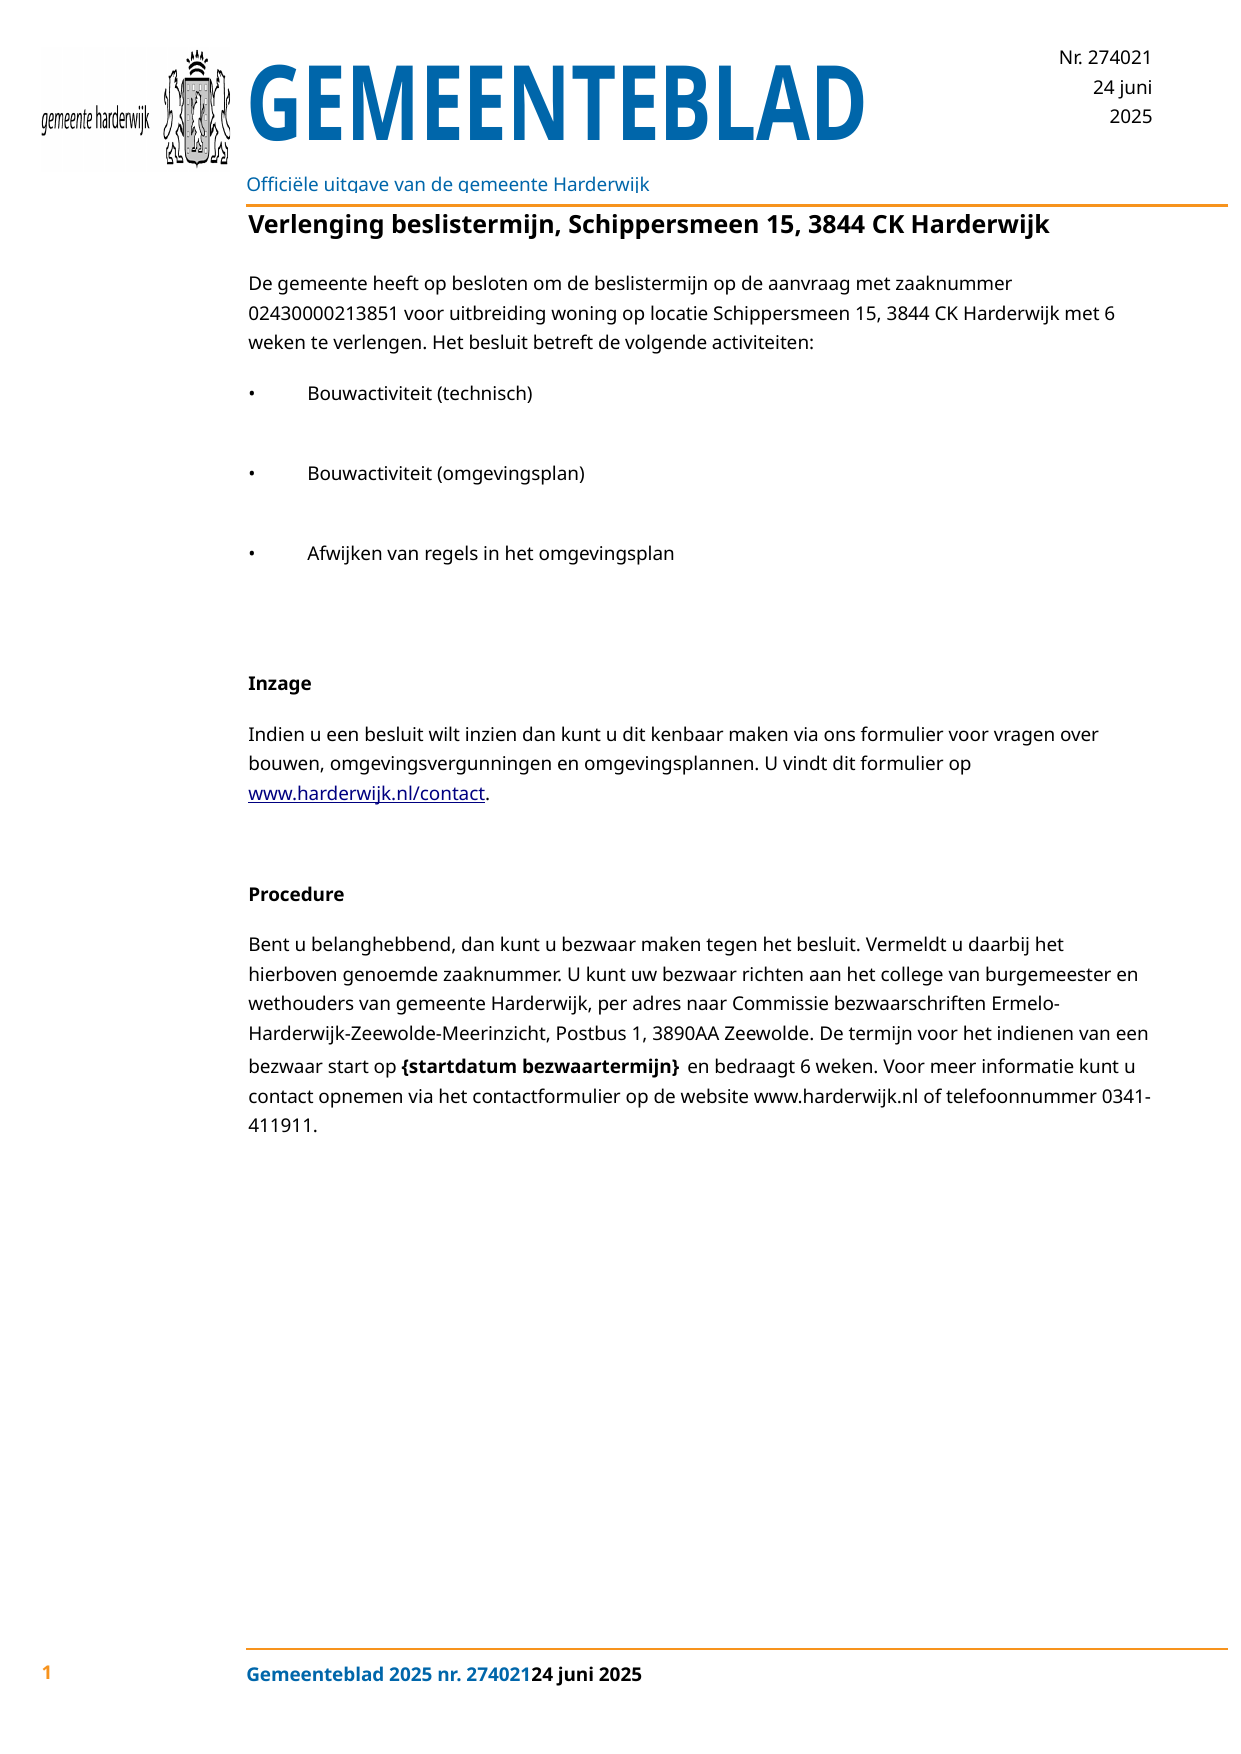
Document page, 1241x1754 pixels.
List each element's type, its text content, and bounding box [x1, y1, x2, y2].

text Indien u een besluit wilt inzien dan kunt u dit kenbaar maken via ons formulier voor vragen over bouwen, omgevingsvergunningen en omgevingsplannen. U vindt dit formulier op www.harderwijk.nl/contact. [248, 721, 1152, 806]
list Bouwactiviteit (omgevingsplan) [248, 460, 1152, 486]
text Inzage [248, 670, 1152, 696]
text Verlenging beslistermijn, Schippersmeen 15, 3844 CK Harderwijk [248, 207, 1152, 241]
list Bouwactiviteit (technisch) [248, 380, 1152, 406]
text Bent u belanghebbend, dan kunt u bezwaar maken tegen het besluit. Vermeldt u daarbij het hierboven genoemde zaaknummer. U kunt uw bezwaar richten aan het college van burgemeester en wethouders van gemeente Harderwijk, per adres naar Commissie bezwaarschriften Ermelo-Harderwijk-Zeewolde-Meerinzicht, Postbus 1, 3890AA Zeewolde. De termijn voor het indienen van een bezwaar start op {startdatum bezwaartermijn}﻿ en bedraagt 6 weken. Voor meer informatie kunt u contact opnemen via het contactformulier op de website www.harderwijk.nl of telefoonnummer 0341-411911. [248, 931, 1152, 1138]
text Procedure [248, 881, 1152, 906]
text De gemeente heeft op besloten om de beslistermijn op de aanvraag met zaaknummer 02430000213851 voor uitbreiding woning op locatie Schippersmeen 15, 3844 CK Harderwijk met 6 weken te verlengen. Het besluit betreft de volgende activiteiten: [248, 270, 1152, 355]
picture [41, 47, 231, 172]
list Afwijken van regels in het omgevingsplan [248, 540, 1152, 566]
